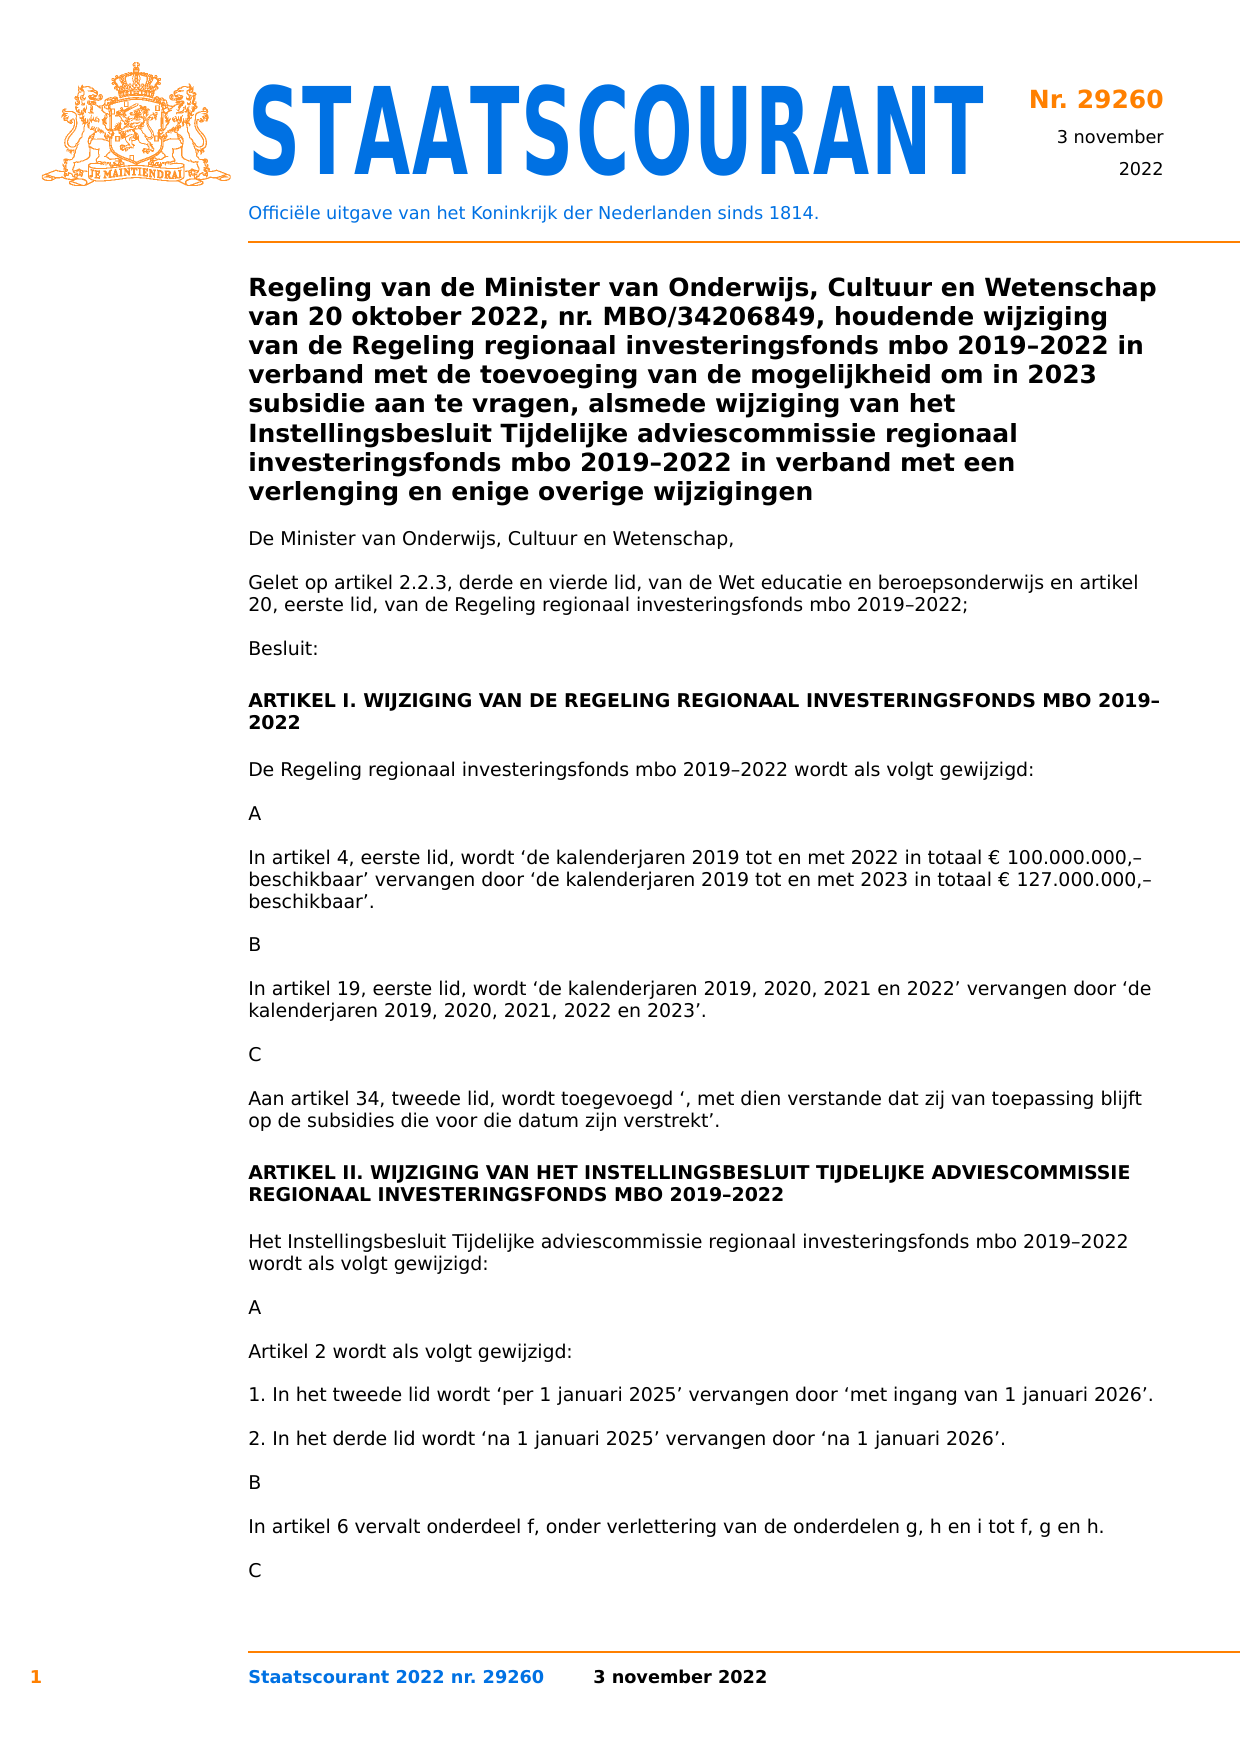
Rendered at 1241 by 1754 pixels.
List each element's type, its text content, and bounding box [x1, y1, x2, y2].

subtitle ARTIKEL II. WIJZIGING VAN HET INSTELLINGSBESLUIT TIJDELIJKE ADVIESCOMMISSIE REGIONAAL INVESTERINGSFONDS MBO 2019–2022 [248, 1162, 1163, 1206]
table_header STAATSCOURANT [248, 62, 998, 203]
table_cell Officiële uitgave van het Koninkrijk der Nederlanden sinds 1814. [248, 203, 1240, 241]
text Artikel 2 wordt als volgt gewijzigd: [248, 1341, 1163, 1362]
text Gelet op artikel 2.2.3, derde en vierde lid, van de Wet educatie en beroepsonderwijs en artikel 20, eerste lid, van de Regeling regionaal investeringsfonds mbo 2019–2022; [248, 572, 1163, 616]
text Besluit: [248, 638, 1163, 660]
text 1. In het tweede lid wordt ‘per 1 januari 2025’ vervangen door ‘met ingang van 1 januari 2026’. [248, 1384, 1163, 1406]
text In artikel 19, eerste lid, wordt ‘de kalenderjaren 2019, 2020, 2021 en 2022’ vervangen door ‘de kalenderjaren 2019, 2020, 2021, 2022 en 2023’. [248, 978, 1163, 1022]
subtitle Regeling van de Minister van Onderwijs, Cultuur en Wetenschap van 20 oktober 2022, nr. MBO/34206849, houdende wijziging van de Regeling regionaal investeringsfonds mbo 2019–2022 in verband met de toevoeging van de mogelijkheid om in 2023 subsidie aan te vragen, alsmede wijziging van het Instellingsbesluit Tijdelijke adviescommissie regionaal investeringsfonds mbo 2019–2022 in verband met een verlenging en enige overige wijzigingen [248, 273, 1163, 506]
text Het Instellingsbesluit Tijdelijke adviescommissie regionaal investeringsfonds mbo 2019–2022 wordt als volgt gewijzigd: [248, 1231, 1163, 1275]
table_header [25, 62, 248, 241]
text 2. In het derde lid wordt ‘na 1 januari 2025’ vervangen door ‘na 1 januari 2026’. [248, 1428, 1163, 1450]
text De Minister van Onderwijs, Cultuur en Wetenschap, [248, 528, 1163, 550]
text De Regeling regionaal investeringsfonds mbo 2019–2022 wordt als volgt gewijzigd: [248, 759, 1163, 781]
text In artikel 6 vervalt onderdeel f, onder verlettering van de onderdelen g, h en i tot f, g en h. [248, 1516, 1163, 1538]
text Aan artikel 34, tweede lid, wordt toegevoegd ‘, met dien verstande dat zij van toepassing blijft op de subsidies die voor die datum zijn verstrekt’. [248, 1088, 1163, 1132]
table_header Nr. 29260 [998, 62, 1240, 121]
text A [248, 803, 1163, 825]
subtitle ARTIKEL I. WIJZIGING VAN DE REGELING REGIONAAL INVESTERINGSFONDS MBO 2019–2022 [248, 690, 1163, 734]
table_cell 3 november [998, 121, 1240, 153]
text In artikel 4, eerste lid, wordt ‘de kalenderjaren 2019 tot en met 2022 in totaal € 100.000.000,– beschikbaar’ vervangen door ‘de kalenderjaren 2019 tot en met 2023 in totaal € 127.000.000,– beschikbaar’. [248, 847, 1163, 912]
text B [248, 934, 1163, 956]
picture [41, 62, 231, 186]
text B [248, 1472, 1163, 1494]
text A [248, 1297, 1163, 1319]
text C [248, 1560, 1163, 1582]
table_cell 2022 [998, 153, 1240, 203]
text C [248, 1044, 1163, 1066]
